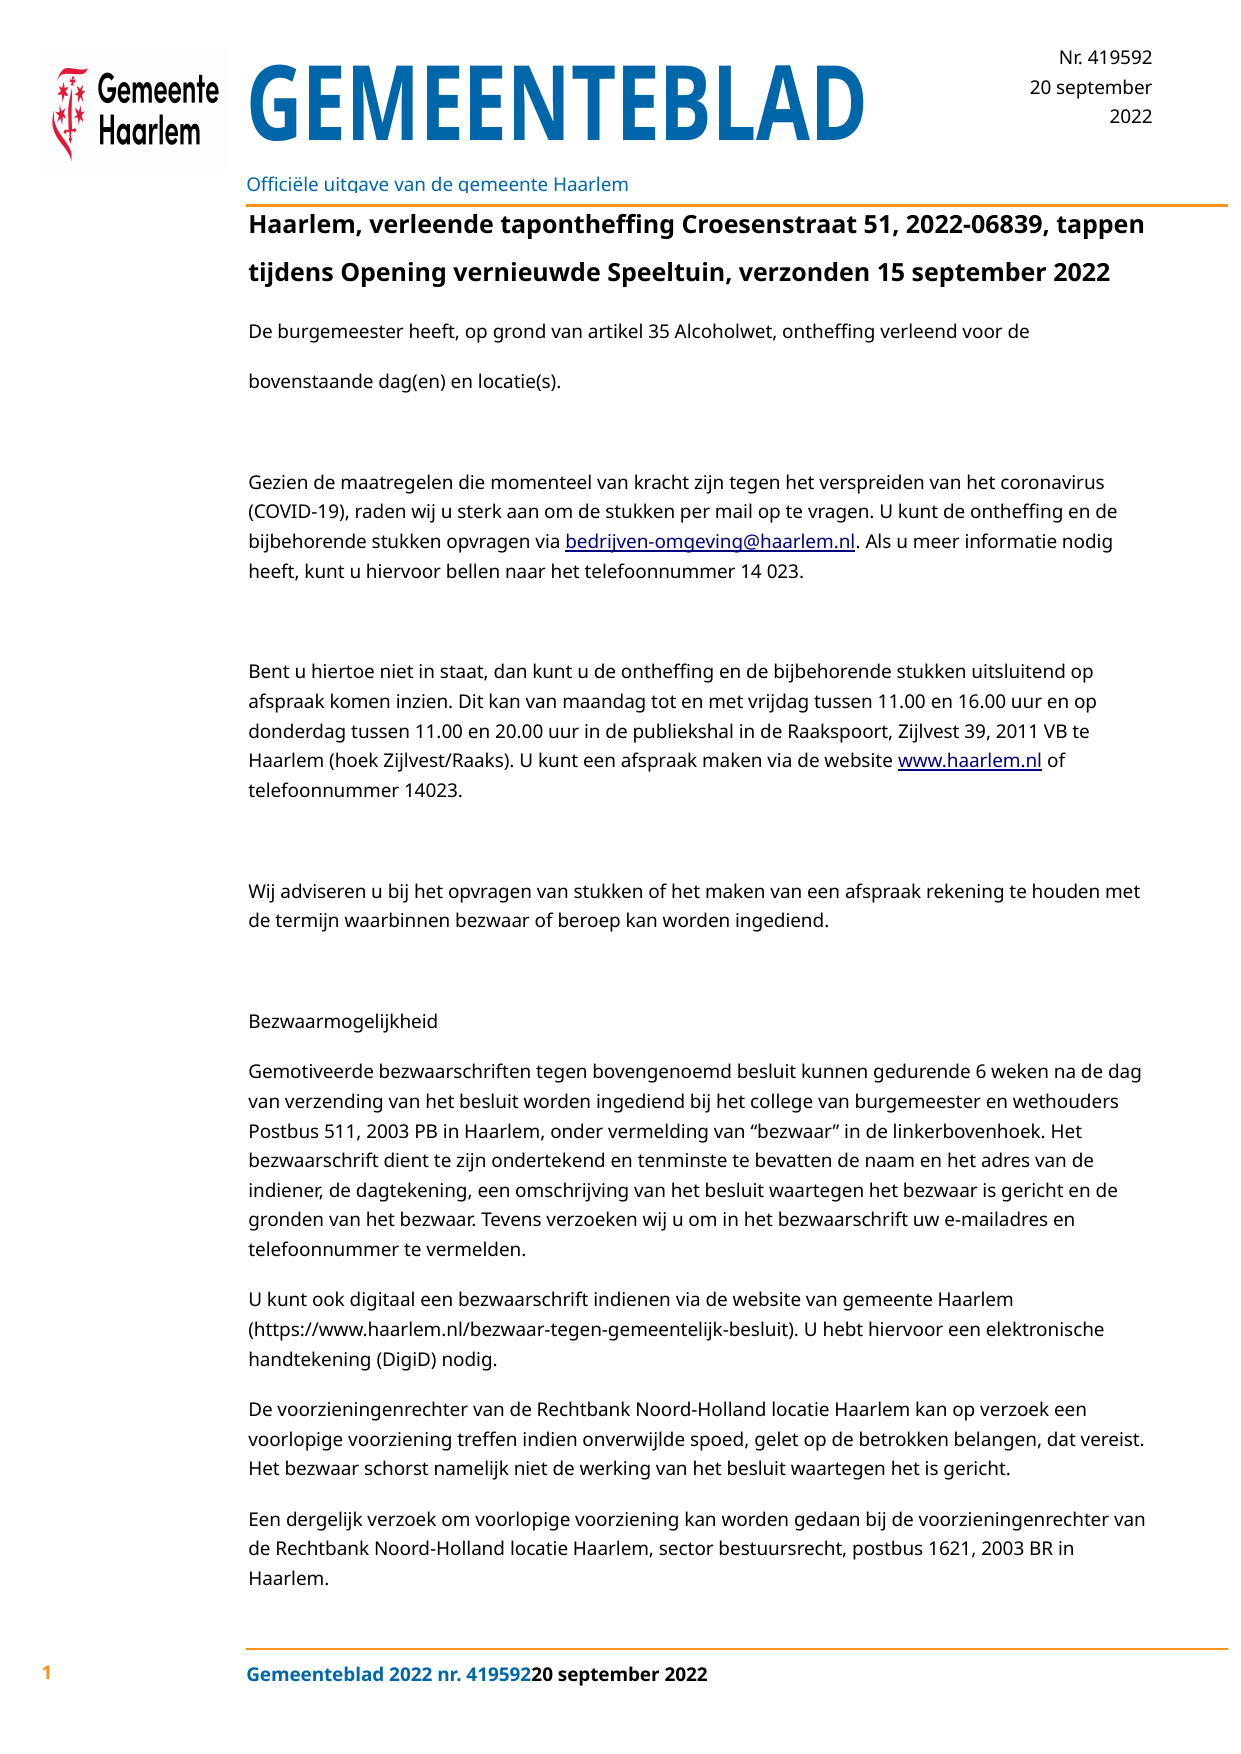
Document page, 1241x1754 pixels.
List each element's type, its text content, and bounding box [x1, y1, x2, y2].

text De burgemeester heeft, op grond van artikel 35 Alcoholwet, ontheffing verleend voor de [248, 318, 1152, 344]
picture [41, 47, 231, 172]
text U kunt ook digitaal een bezwaarschrift indienen via de website van gemeente Haarlem (https://www.haarlem.nl/bezwaar-tegen-gemeentelijk-besluit). U hebt hiervoor een elektronische handtekening (DigiD) nodig. [248, 1287, 1152, 1372]
text De voorzieningenrechter van de Rechtbank Noord-Holland locatie Haarlem kan op verzoek een voorlopige voorziening treffen indien onverwijlde spoed, gelet op de betrokken belangen, dat vereist. Het bezwaar schorst namelijk niet de werking van het besluit waartegen het is gericht. [248, 1396, 1152, 1481]
text Een dergelijk verzoek om voorlopige voorziening kan worden gedaan bij de voorzieningenrechter van de Rechtbank Noord-Holland locatie Haarlem, sector bestuursrecht, postbus 1621, 2003 BR in Haarlem. [248, 1506, 1152, 1591]
text Bezwaarmogelijkheid [248, 1008, 1152, 1034]
text Gemotiveerde bezwaarschriften tegen bovengenoemd besluit kunnen gedurende 6 weken na de dag van verzending van het besluit worden ingediend bij het college van burgemeester en wethouders Postbus 511, 2003 PB in Haarlem, onder vermelding van “bezwaar” in de linkerbovenhoek. Het bezwaarschrift dient te zijn ondertekend en tenminste te bevatten de naam en het adres van de indiener, de dagtekening, een omschrijving van het besluit waartegen het bezwaar is gericht en de gronden van het bezwaar. Tevens verzoeken wij u om in het bezwaarschrift uw e-mailadres en telefoonnummer te vermelden. [248, 1059, 1152, 1262]
text Wij adviseren u bij het opvragen van stukken of het maken van een afspraak rekening te houden met de termijn waarbinnen bezwaar of beroep kan worden ingediend. [248, 878, 1152, 933]
text Gezien de maatregelen die momenteel van kracht zijn tegen het verspreiden van het coronavirus (COVID-19), raden wij u sterk aan om de stukken per mail op te vragen. U kunt de ontheffing en de bijbehorende stukken opvragen via bedrijven-omgeving@haarlem.nl. Als u meer informatie nodig heeft, kunt u hiervoor bellen naar het telefoonnummer 14 023. [248, 469, 1152, 584]
text Haarlem, verleende tapontheffing Croesenstraat 51, 2022-06839, tappen tijdens Opening vernieuwde Speeltuin, verzonden 15 september 2022 [248, 207, 1152, 288]
text Bent u hiertoe niet in staat, dan kunt u de ontheffing en de bijbehorende stukken uitsluitend op afspraak komen inzien. Dit kan van maandag tot en met vrijdag tussen 11.00 en 16.00 uur en op donderdag tussen 11.00 en 20.00 uur in de publiekshal in de Raakspoort, Zijlvest 39, 2011 VB te Haarlem (hoek Zijlvest/Raaks). U kunt een afspraak maken via de website www.haarlem.nl of telefoonnummer 14023. [248, 659, 1152, 803]
text bovenstaande dag(en) en locatie(s). [248, 368, 1152, 394]
